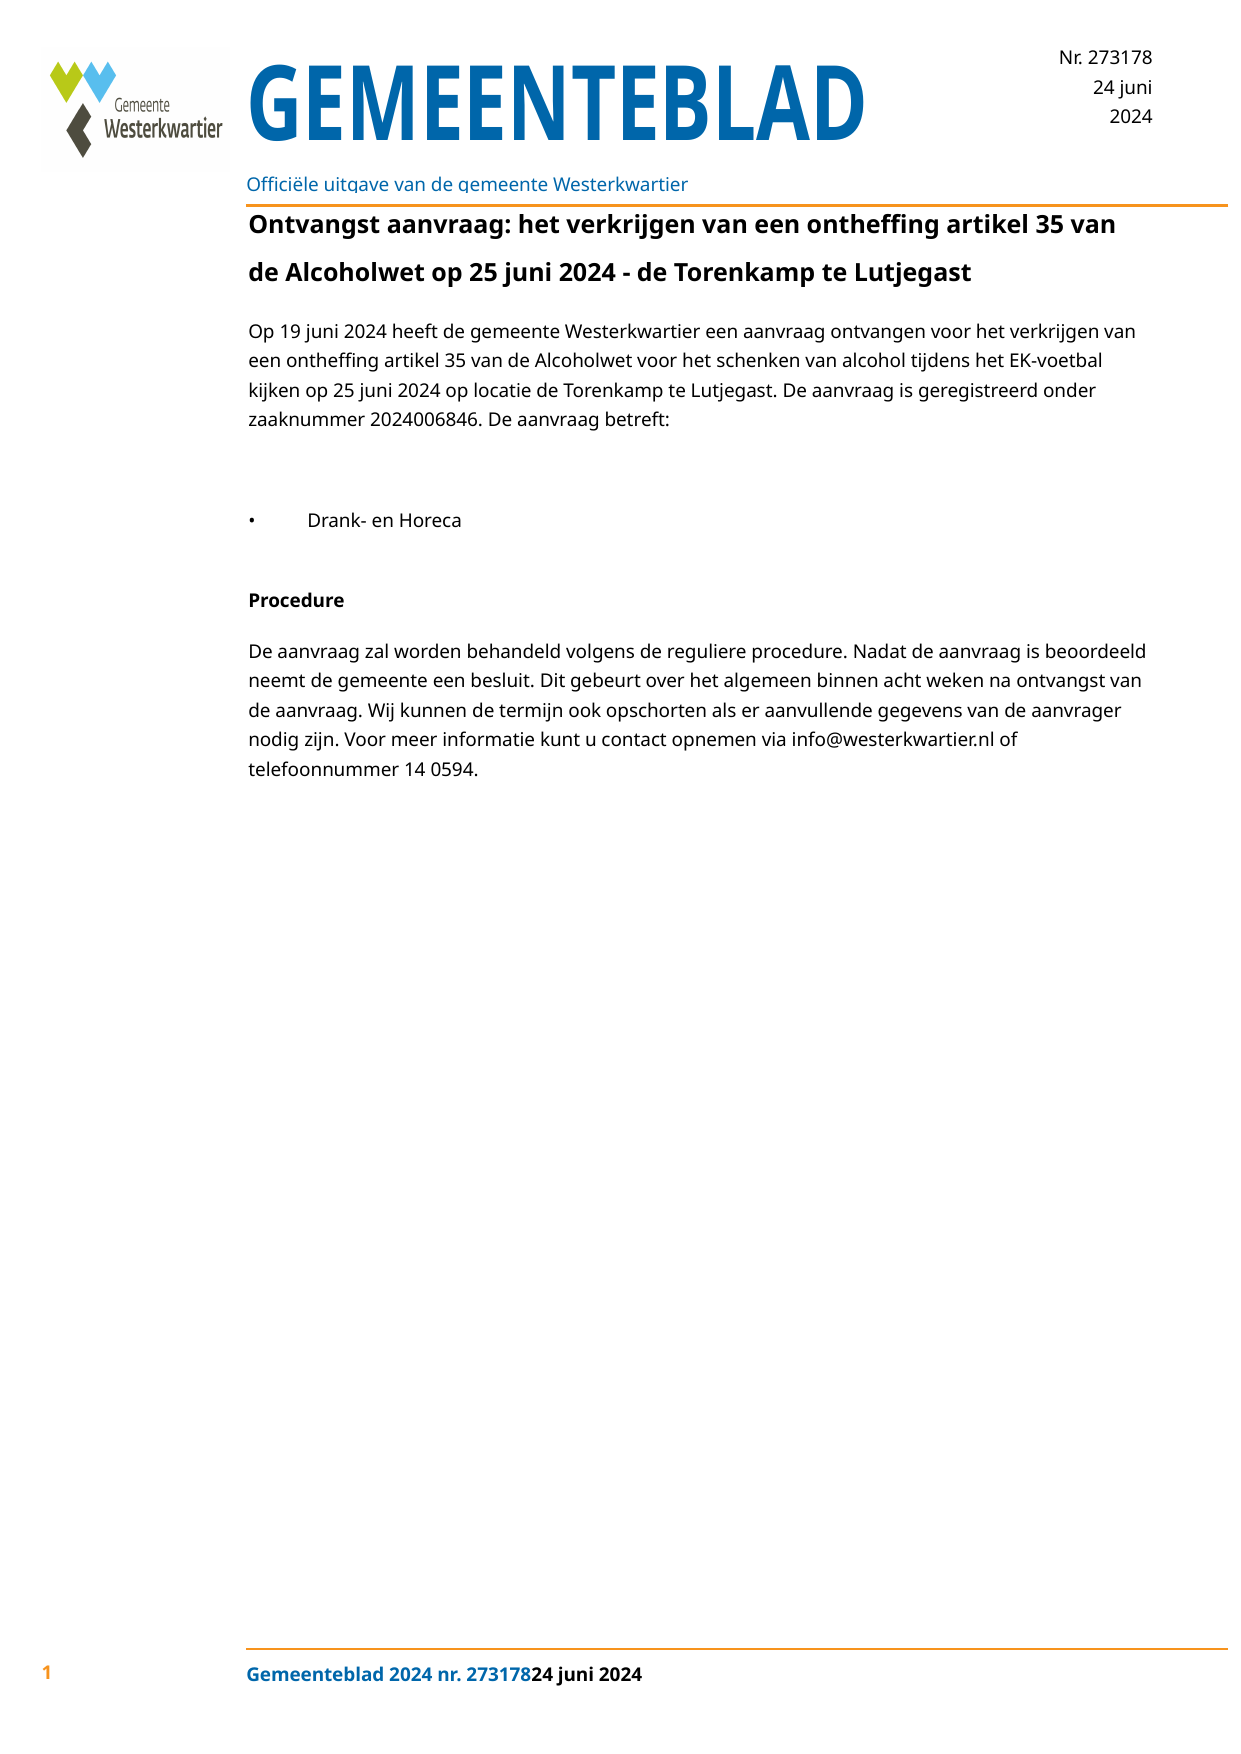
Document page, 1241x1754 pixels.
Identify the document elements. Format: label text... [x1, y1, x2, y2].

picture [41, 47, 231, 172]
text De aanvraag zal worden behandeld volgens de reguliere procedure. Nadat de aanvraag is beoordeeld neemt de gemeente een besluit. Dit gebeurt over het algemeen binnen acht weken na ontvangst van de aanvraag. Wij kunnen de termijn ook opschorten als er aanvullende gegevens van de aanvrager nodig zijn. Voor meer informatie kunt u contact opnemen via info@westerkwartier.nl of telefoonnummer 14 0594. [248, 638, 1152, 782]
text Ontvangst aanvraag: het verkrijgen van een ontheffing artikel 35 van de Alcoholwet op 25 juni 2024 - de Torenkamp te Lutjegast [248, 207, 1152, 288]
text Op 19 juni 2024 heeft de gemeente Westerkwartier een aanvraag ontvangen voor het verkrijgen van een ontheffing artikel 35 van de Alcoholwet voor het schenken van alcohol tijdens het EK-voetbal kijken op 25 juni 2024 op locatie de Torenkamp te Lutjegast. De aanvraag is geregistreerd onder zaaknummer 2024006846. De aanvraag betreft: [248, 318, 1152, 432]
text Procedure [248, 587, 1152, 613]
list Drank- en Horeca [248, 507, 1152, 533]
